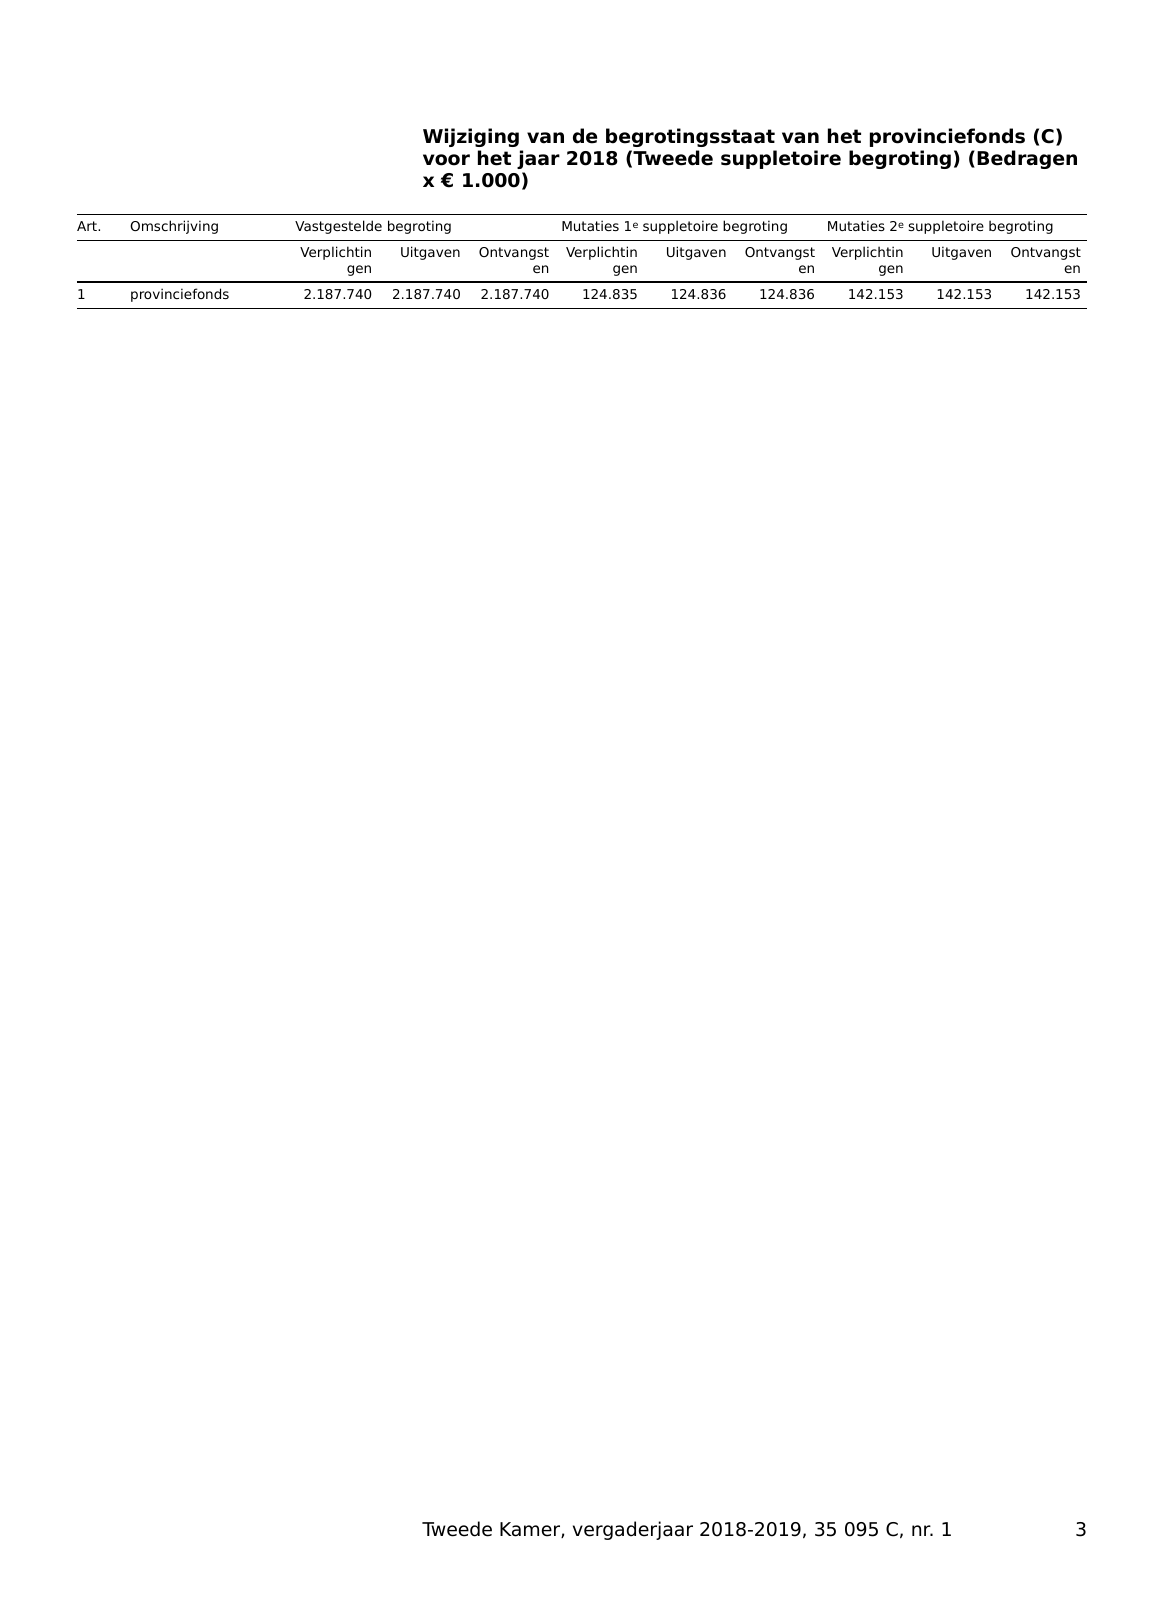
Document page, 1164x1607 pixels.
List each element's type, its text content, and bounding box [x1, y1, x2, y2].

table_cell 124.836 [732, 283, 821, 308]
table_cell 124.835 [555, 283, 644, 308]
table_header Mutaties 2e suppletoire begroting [821, 215, 1087, 239]
table_cell 142.153 [909, 283, 998, 308]
table_cell 142.153 [998, 283, 1087, 308]
table_cell 124.836 [644, 283, 732, 308]
table_cell 2.187.740 [289, 283, 378, 308]
table_cell provinciefonds [124, 283, 289, 308]
table_cell Ontvangsten [732, 241, 821, 281]
table_header Mutaties 1e suppletoire begroting [555, 215, 821, 239]
table_cell Verplichtingen [289, 241, 378, 281]
text Wijziging van de begrotingsstaat van het provinciefonds (C) voor het jaar 2018 (Tweede suppletoire begroting) (Bedragen x € 1.000) [422, 126, 1087, 192]
table_cell 2.187.740 [466, 283, 555, 308]
table_header Art. [77, 215, 124, 239]
table_header Vastgestelde begroting [289, 215, 555, 239]
table_cell Ontvangsten [466, 241, 555, 281]
table_cell Uitgaven [644, 241, 732, 281]
table_cell Verplichtingen [555, 241, 644, 281]
table_header Omschrijving [124, 215, 289, 239]
table_cell Verplichtingen [821, 241, 909, 281]
table_cell [124, 241, 289, 281]
table_cell 2.187.740 [378, 283, 466, 308]
table_cell 142.153 [821, 283, 909, 308]
table_cell 1 [77, 283, 124, 308]
table_cell Uitgaven [378, 241, 466, 281]
table_cell Uitgaven [909, 241, 998, 281]
table_cell Ontvangsten [998, 241, 1087, 281]
table_cell [77, 241, 124, 281]
